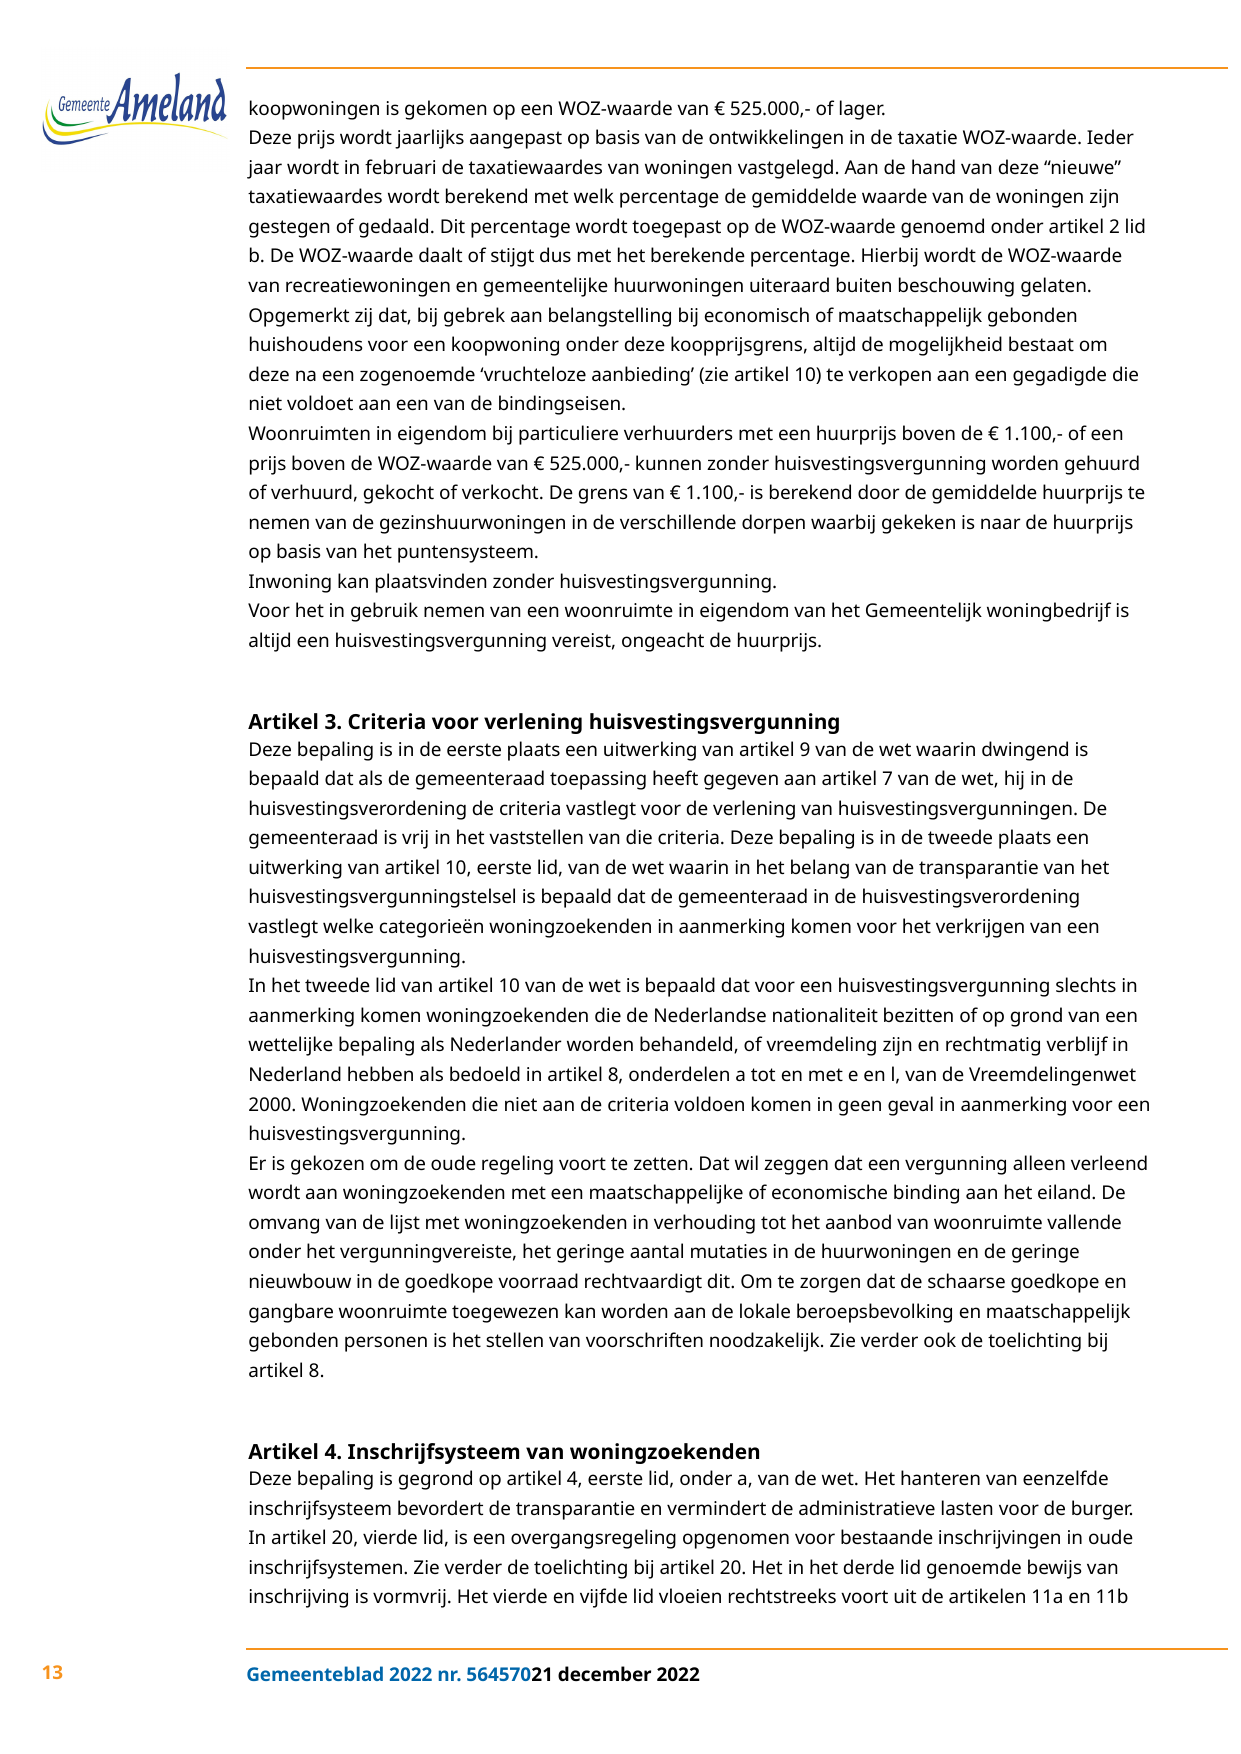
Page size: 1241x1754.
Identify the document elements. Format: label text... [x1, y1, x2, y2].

text Woonruimten in eigendom bij particuliere verhuurders met een huurprijs boven de € 1.100,- of een prijs boven de WOZ-waarde van € 525.000,- kunnen zonder huisvestingsvergunning worden gehuurd of verhuurd, gekocht of verkocht. De grens van € 1.100,- is berekend door de gemiddelde huurprijs te nemen van de gezinshuurwoningen in de verschillende dorpen waarbij gekeken is naar de huurprijs op basis van het puntensysteem. [248, 420, 1152, 564]
text Artikel 4. Inschrijfsysteem van woningzoekenden [248, 1437, 1152, 1465]
text Artikel 3. Criteria voor verlening huisvestingsvergunning [248, 707, 1152, 736]
text In het tweede lid van artikel 10 van de wet is bepaald dat voor een huisvestingsvergunning slechts in aanmerking komen woningzoekenden die de Nederlandse nationaliteit bezitten of op grond van een wettelijke bepaling als Nederlander worden behandeld, of vreemdeling zijn en rechtmatig verblijf in Nederland hebben als bedoeld in artikel 8, onderdelen a tot en met e en l, van de Vreemdelingenwet 2000. Woningzoekenden die niet aan de criteria voldoen komen in geen geval in aanmerking voor een huisvestingsvergunning. [248, 972, 1152, 1146]
text Voor het in gebruik nemen van een woonruimte in eigendom van het Gemeentelijk woningbedrijf is altijd een huisvestingsvergunning vereist, ongeacht de huurprijs. [248, 598, 1152, 653]
picture [41, 47, 231, 172]
text Opgemerkt zij dat, bij gebrek aan belangstelling bij economisch of maatschappelijk gebonden huishoudens voor een koopwoning onder deze koopprijsgrens, altijd de mogelijkheid bestaat om deze na een zogenoemde ‘vruchteloze aanbieding’ (zie artikel 10) te verkopen aan een gegadigde die niet voldoet aan een van de bindingseisen. [248, 302, 1152, 416]
text Deze bepaling is gegrond op artikel 4, eerste lid, onder a, van de wet. Het hanteren van eenzelfde inschrijfsysteem bevordert de transparantie en vermindert de administratieve lasten voor de burger. [248, 1465, 1152, 1521]
text Inwoning kan plaatsvinden zonder huisvestingsvergunning. [248, 568, 1152, 594]
text Deze prijs wordt jaarlijks aangepast op basis van de ontwikkelingen in de taxatie WOZ-waarde. Ieder jaar wordt in februari de taxatiewaardes van woningen vastgelegd. Aan de hand van deze “nieuwe” taxatiewaardes wordt berekend met welk percentage de gemiddelde waarde van de woningen zijn gestegen of gedaald. Dit percentage wordt toegepast op de WOZ-waarde genoemd onder artikel 2 lid b. De WOZ-waarde daalt of stijgt dus met het berekende percentage. Hierbij wordt de WOZ-waarde van recreatiewoningen en gemeentelijke huurwoningen uiteraard buiten beschouwing gelaten. [248, 124, 1152, 298]
text In artikel 20, vierde lid, is een overgangsregeling opgenomen voor bestaande inschrijvingen in oude inschrijfsystemen. Zie verder de toelichting bij artikel 20. Het in het derde lid genoemde bewijs van inschrijving is vormvrij. Het vierde en vijfde lid vloeien rechtstreeks voort uit de artikelen 11a en 11b [248, 1524, 1152, 1609]
text Deze bepaling is in de eerste plaats een uitwerking van artikel 9 van de wet waarin dwingend is bepaald dat als de gemeenteraad toepassing heeft gegeven aan artikel 7 van de wet, hij in de huisvestingsverordening de criteria vastlegt voor de verlening van huisvestingsvergunningen. De gemeenteraad is vrij in het vaststellen van die criteria. Deze bepaling is in de tweede plaats een uitwerking van artikel 10, eerste lid, van de wet waarin in het belang van de transparantie van het huisvestingsvergunningstelsel is bepaald dat de gemeenteraad in de huisvestingsverordening vastlegt welke categorieën woningzoekenden in aanmerking komen voor het verkrijgen van een huisvestingsvergunning. [248, 736, 1152, 968]
text Er is gekozen om de oude regeling voort te zetten. Dat wil zeggen dat een vergunning alleen verleend wordt aan woningzoekenden met een maatschappelijke of economische binding aan het eiland. De omvang van de lijst met woningzoekenden in verhouding tot het aanbod van woonruimte vallende onder het vergunningvereiste, het geringe aantal mutaties in de huurwoningen en de geringe nieuwbouw in de goedkope voorraad rechtvaardigt dit. Om te zorgen dat de schaarse goedkope en gangbare woonruimte toegewezen kan worden aan de lokale beroepsbevolking en maatschappelijk gebonden personen is het stellen van voorschriften noodzakelijk. Zie verder ook de toelichting bij artikel 8. [248, 1150, 1152, 1383]
text koopwoningen is gekomen op een WOZ-waarde van € 525.000,- of lager. [248, 95, 1152, 121]
